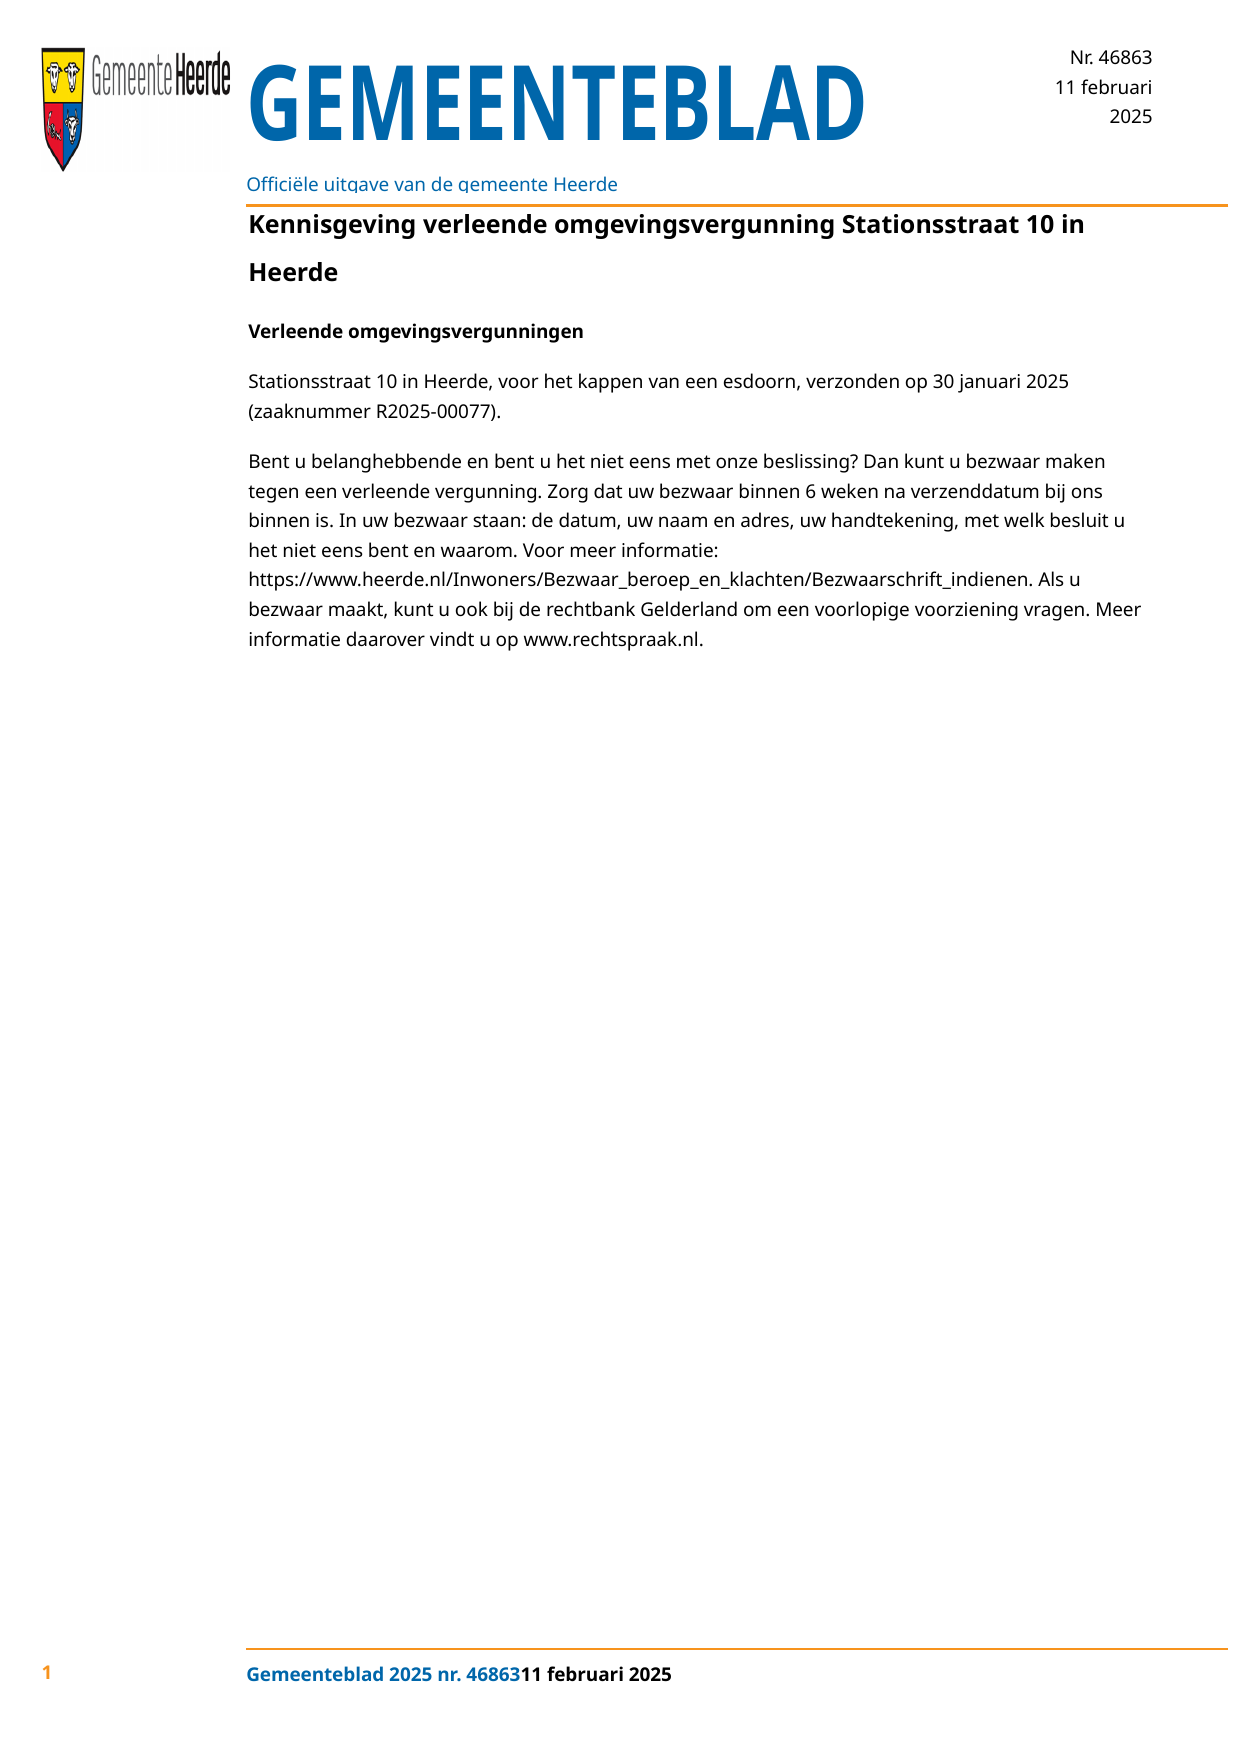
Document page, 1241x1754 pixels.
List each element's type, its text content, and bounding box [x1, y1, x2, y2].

picture [41, 47, 231, 172]
text Bent u belanghebbende en bent u het niet eens met onze beslissing? Dan kunt u bezwaar maken tegen een verleende vergunning. Zorg dat uw bezwaar binnen 6 weken na verzenddatum bij ons binnen is. In uw bezwaar staan: de datum, uw naam en adres, uw handtekening, met welk besluit u het niet eens bent en waarom. Voor meer informatie: https://www.heerde.nl/Inwoners/Bezwaar_beroep_en_klachten/Bezwaarschrift_indienen. Als u bezwaar maakt, kunt u ook bij de rechtbank Gelderland om een voorlopige voorziening vragen. Meer informatie daarover vindt u op www.rechtspraak.nl. [248, 448, 1152, 652]
text Stationsstraat 10 in Heerde, voor het kappen van een esdoorn, verzonden op 30 januari 2025 (zaaknummer R2025-00077). [248, 368, 1152, 424]
text Verleende omgevingsvergunningen [248, 318, 1152, 344]
text Kennisgeving verleende omgevingsvergunning Stationsstraat 10 in Heerde [248, 207, 1152, 288]
